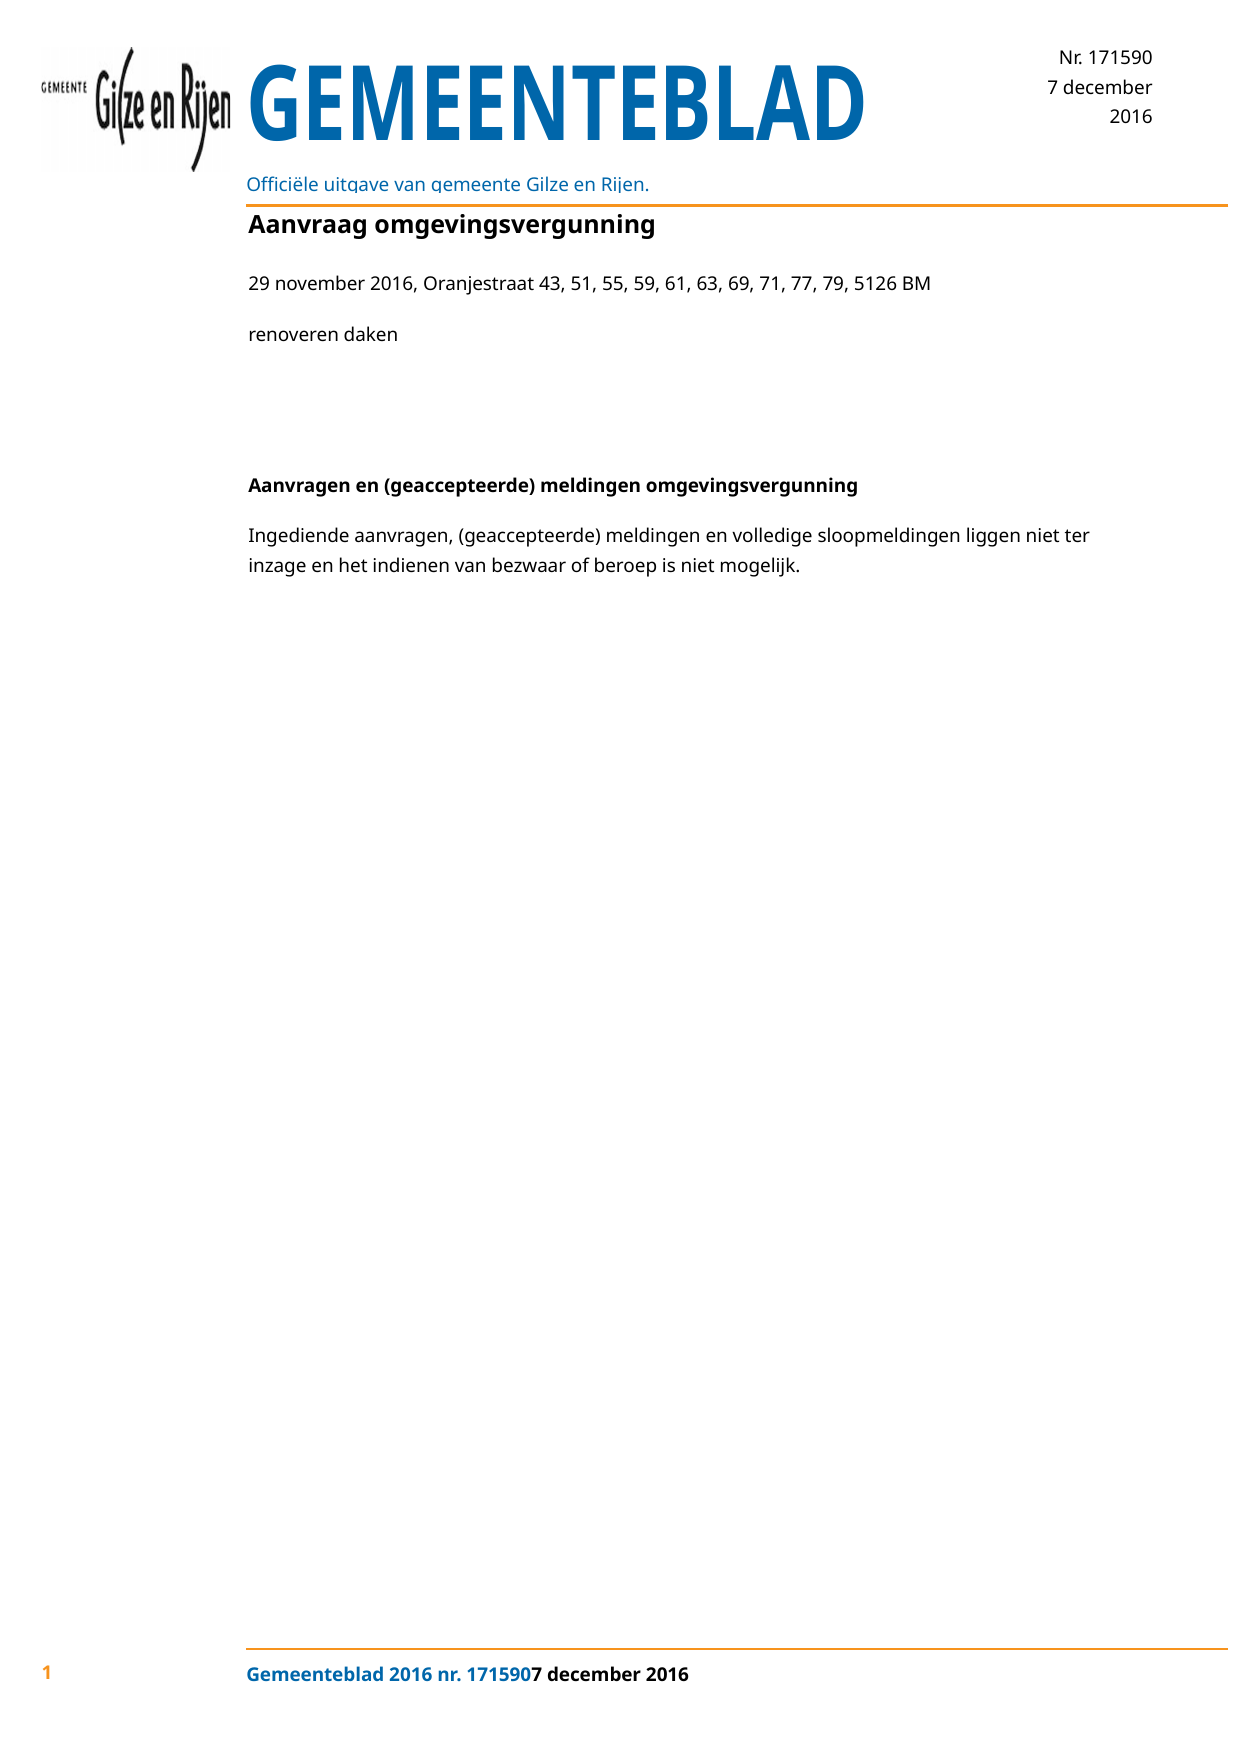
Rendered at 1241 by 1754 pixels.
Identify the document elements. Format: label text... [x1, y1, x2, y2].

text 29 november 2016, Oranjestraat 43, 51, 55, 59, 61, 63, 69, 71, 77, 79, 5126 BM [248, 270, 1152, 296]
text Aanvraag omgevingsvergunning [248, 207, 1152, 241]
text Aanvragen en (geaccepteerde) meldingen omgevingsvergunning [248, 472, 1152, 498]
picture [41, 47, 231, 172]
text Ingediende aanvragen, (geaccepteerde) meldingen en volledige sloopmeldingen liggen niet ter inzage en het indienen van bezwaar of beroep is niet mogelijk. [248, 522, 1152, 578]
text renoveren daken [248, 321, 1152, 346]
